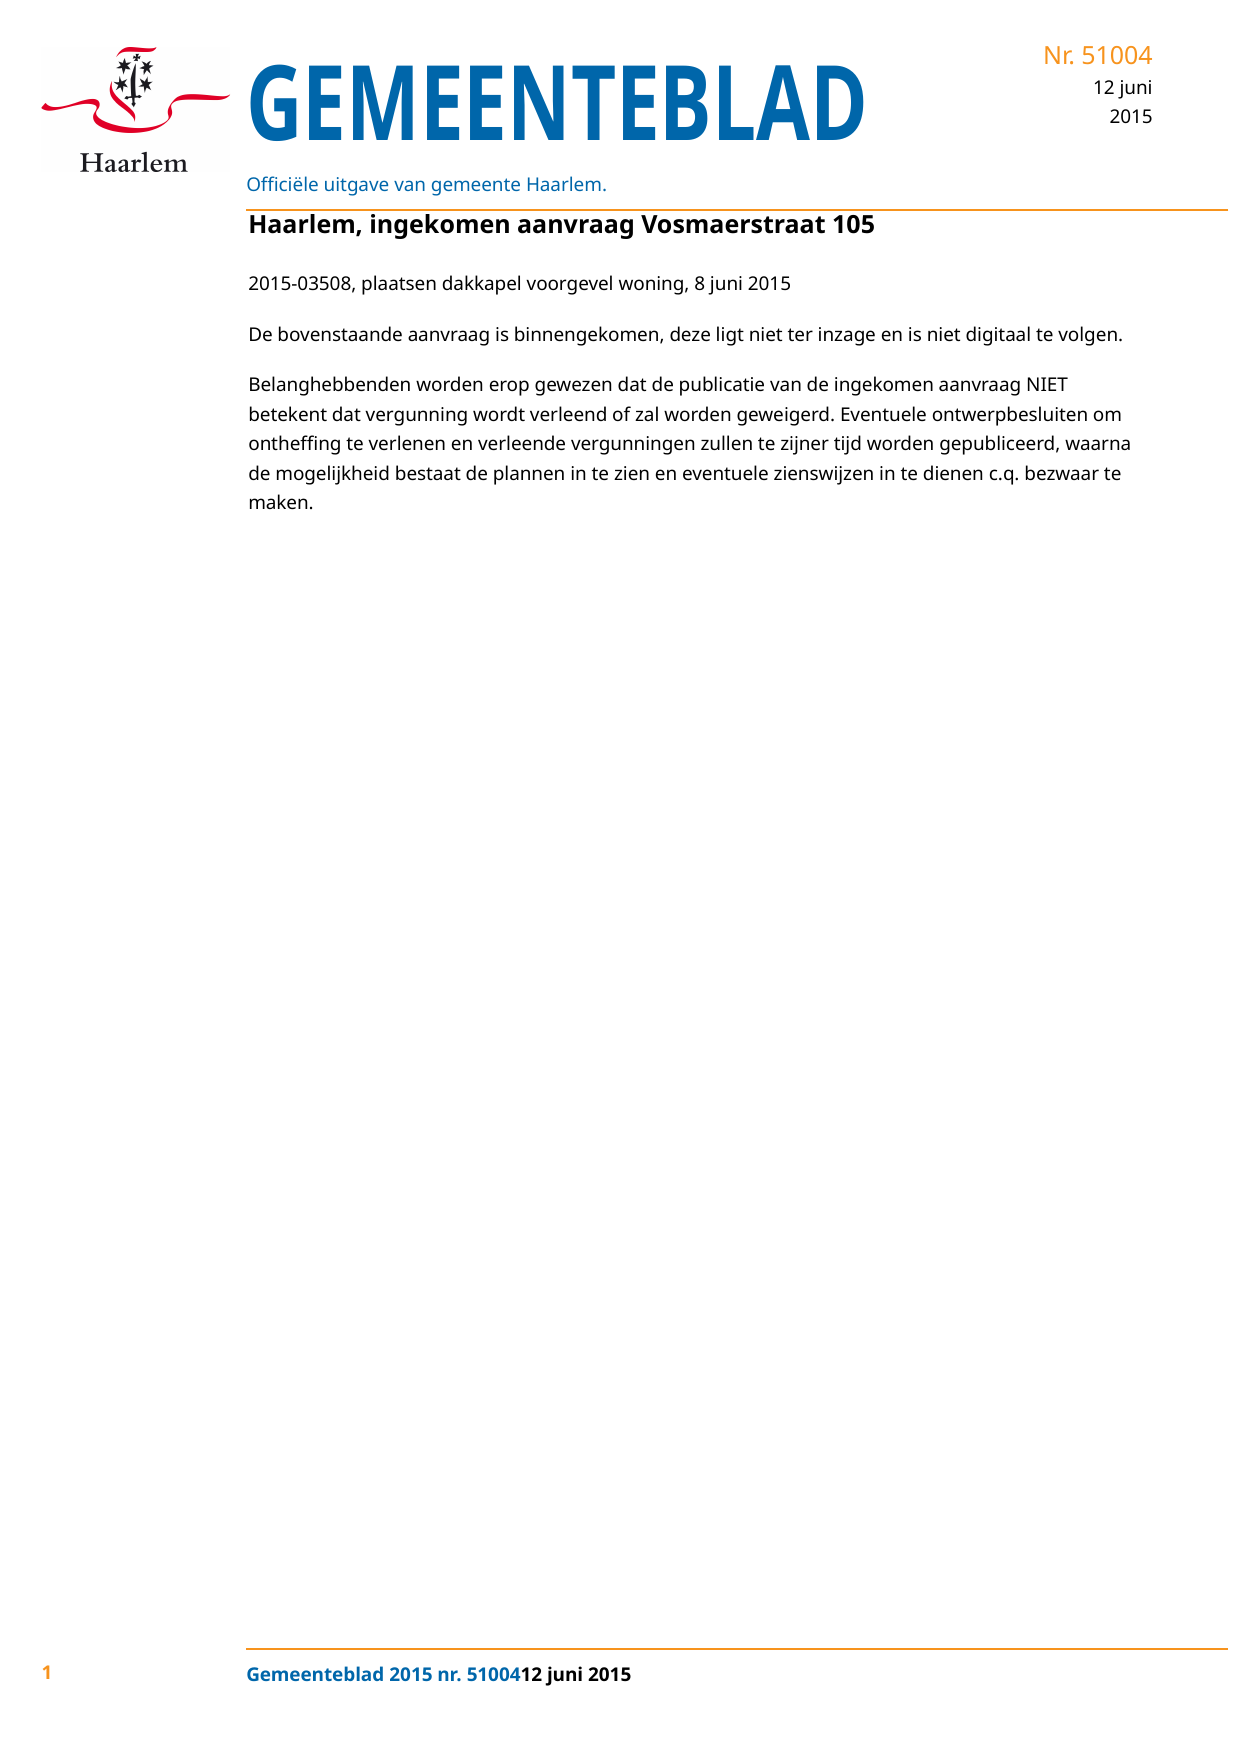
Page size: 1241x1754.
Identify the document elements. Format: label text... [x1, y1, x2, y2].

text Belanghebbenden worden erop gewezen dat de publicatie van de ingekomen aanvraag NIET betekent dat vergunning wordt verleend of zal worden geweigerd. Eventuele ontwerpbesluiten om ontheffing te verlenen en verleende vergunningen zullen te zijner tijd worden gepubliceerd, waarna de mogelijkheid bestaat de plannen in te zien en eventuele zienswijzen in te dienen c.q. bezwaar te maken. [248, 371, 1152, 515]
picture [41, 47, 231, 172]
text De bovenstaande aanvraag is binnengekomen, deze ligt niet ter inzage en is niet digitaal te volgen. [248, 321, 1152, 346]
text Haarlem, ingekomen aanvraag Vosmaerstraat 105 [248, 211, 1152, 241]
text 2015-03508, plaatsen dakkapel voorgevel woning, 8 juni 2015 [248, 270, 1152, 296]
